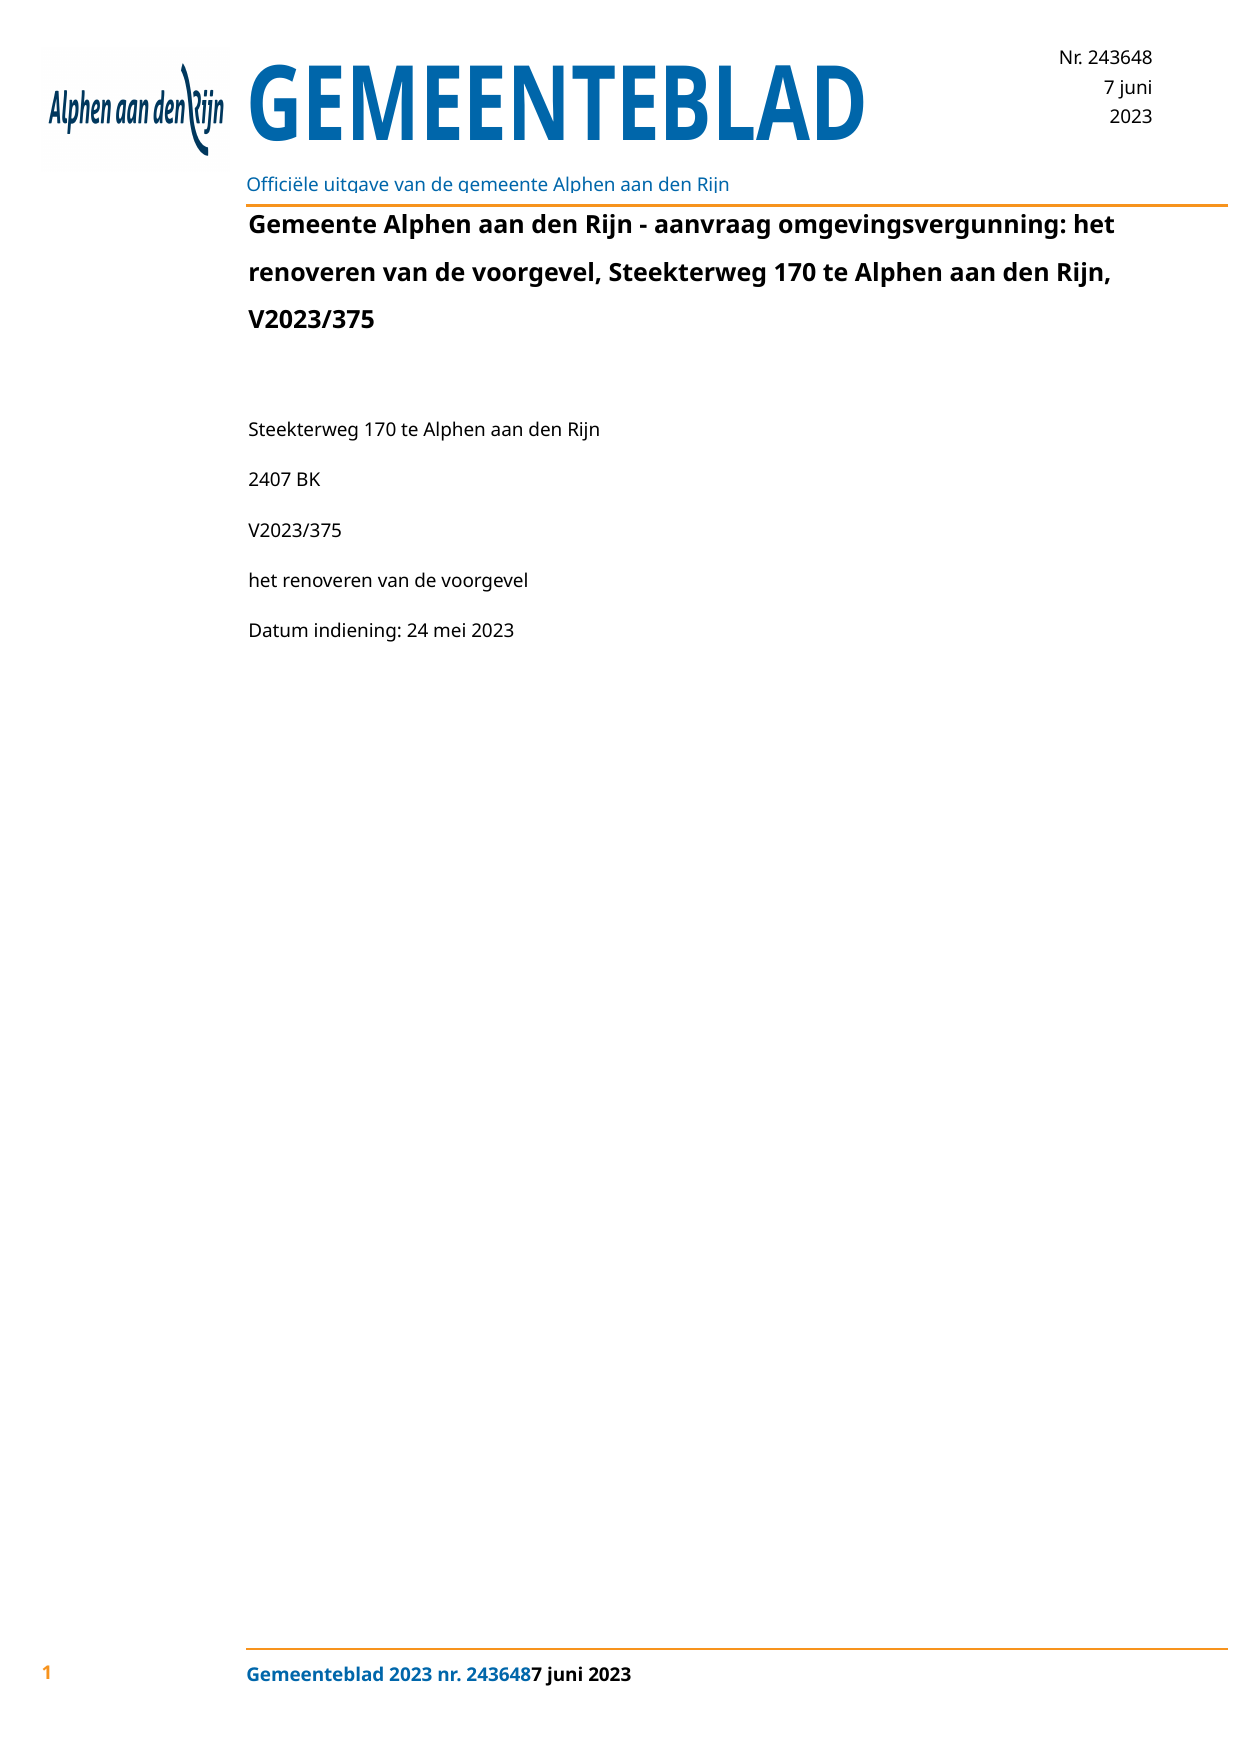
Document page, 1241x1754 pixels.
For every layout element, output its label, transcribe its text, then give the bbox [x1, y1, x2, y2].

text het renoveren van de voorgevel [248, 567, 1152, 593]
text Gemeente Alphen aan den Rijn - aanvraag omgevingsvergunning: het renoveren van de voorgevel, Steekterweg 170 te Alphen aan den Rijn, V2023/375 [248, 207, 1152, 336]
text Steekterweg 170 te Alphen aan den Rijn [248, 416, 1152, 442]
picture [41, 47, 231, 172]
text Datum indiening: 24 mei 2023 [248, 618, 1152, 643]
text 2407 BK [248, 466, 1152, 492]
text V2023/375 [248, 517, 1152, 542]
